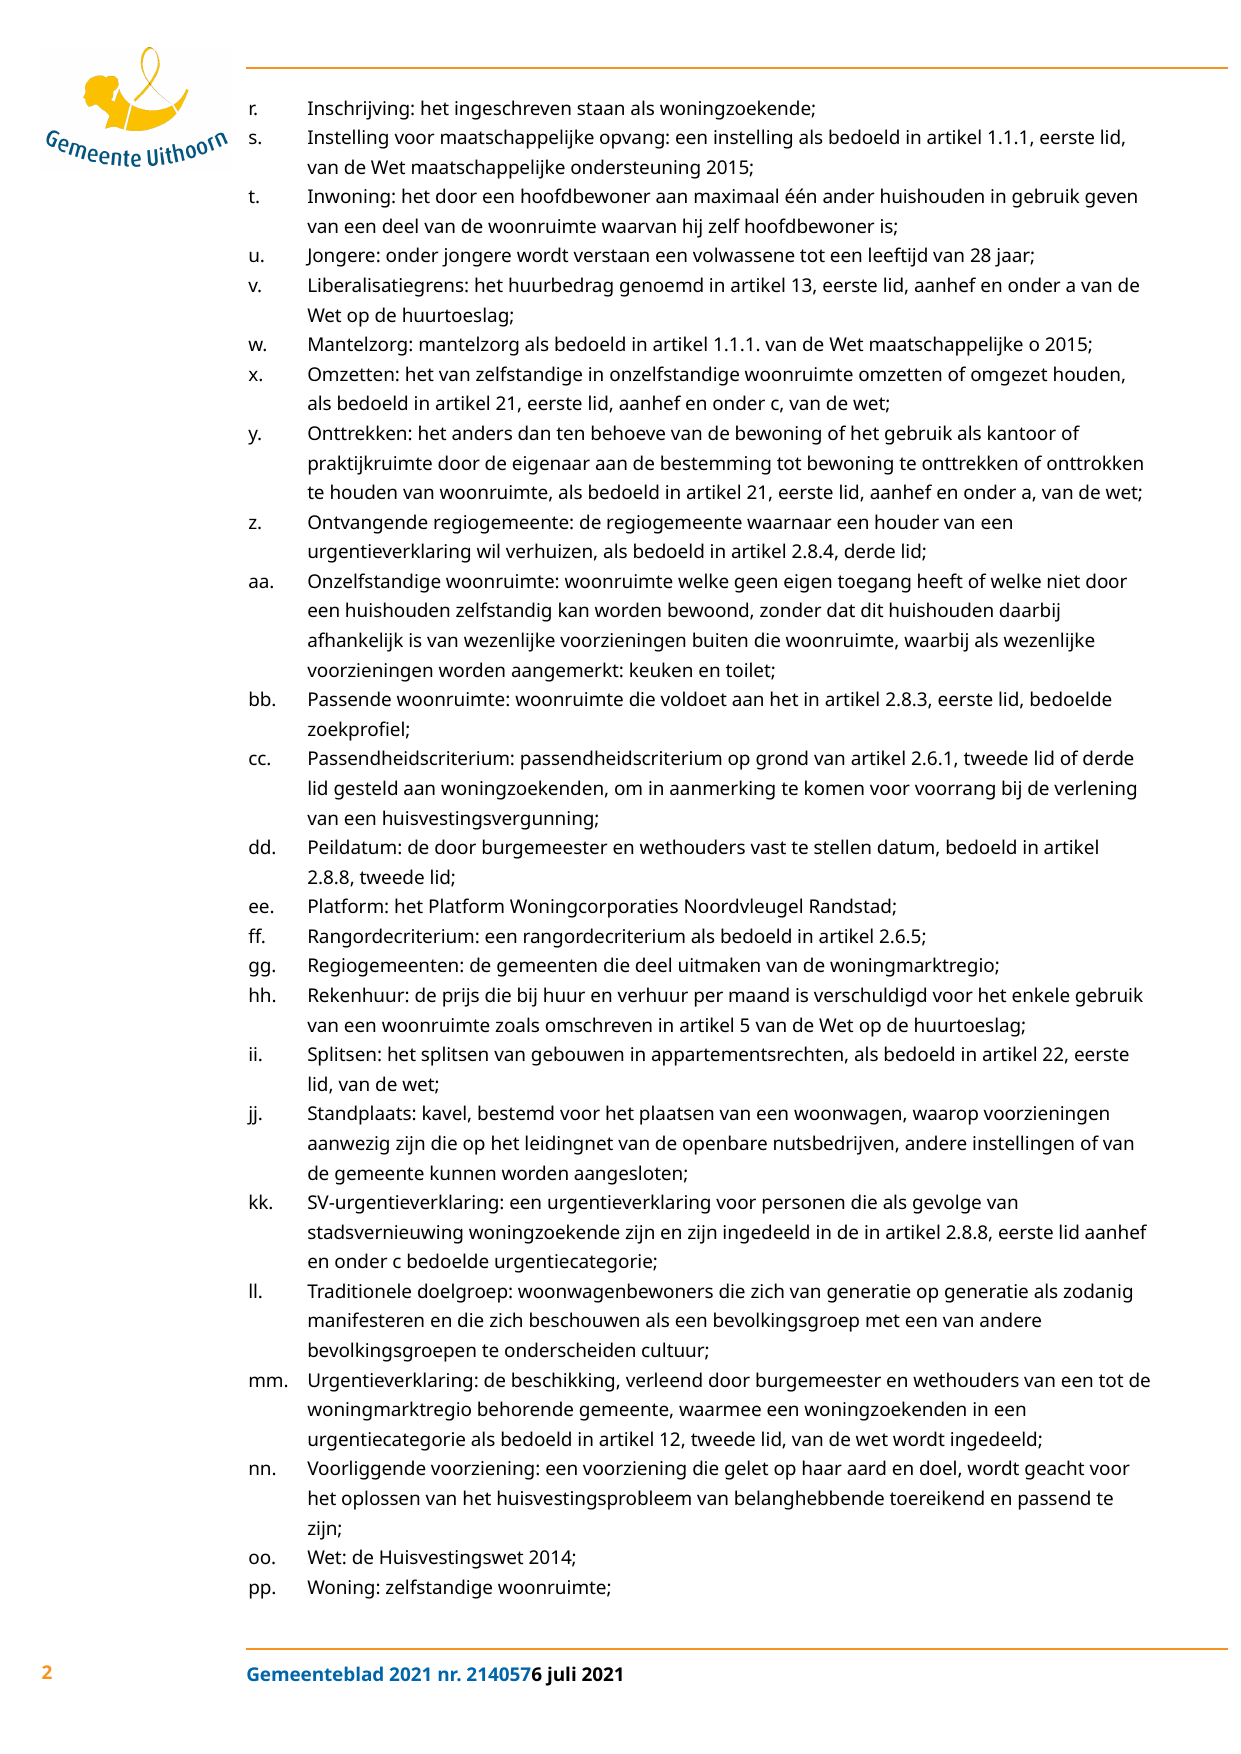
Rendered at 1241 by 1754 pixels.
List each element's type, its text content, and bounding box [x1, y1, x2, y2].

list Traditionele doelgroep: woonwagenbewoners die zich van generatie op generatie als zodanig manifesteren en die zich beschouwen als een bevolkingsgroep met een van andere bevolkingsgroepen te onderscheiden cultuur; [248, 1278, 1152, 1363]
picture [41, 47, 231, 172]
list Onzelfstandige woonruimte: woonruimte welke geen eigen toegang heeft of welke niet door een huishouden zelfstandig kan worden bewoond, zonder dat dit huishouden daarbij afhankelijk is van wezenlijke voorzieningen buiten die woonruimte, waarbij als wezenlijke voorzieningen worden aangemerkt: keuken en toilet; [248, 568, 1152, 683]
list Liberalisatiegrens: het huurbedrag genoemd in artikel 13, eerste lid, aanhef en onder a van de Wet op de huurtoeslag; [248, 272, 1152, 328]
list Mantelzorg: mantelzorg als bedoeld in artikel 1.1.1. van de Wet maatschappelijke o 2015; [248, 331, 1152, 357]
list Splitsen: het splitsen van gebouwen in appartementsrechten, als bedoeld in artikel 22, eerste lid, van de wet; [248, 1041, 1152, 1097]
list Urgentieverklaring: de beschikking, verleend door burgemeester en wethouders van een tot de woningmarktregio behorende gemeente, waarmee een woningzoekenden in een urgentiecategorie als bedoeld in artikel 12, tweede lid, van de wet wordt ingedeeld; [248, 1367, 1152, 1452]
list Omzetten: het van zelfstandige in onzelfstandige woonruimte omzetten of omgezet houden, als bedoeld in artikel 21, eerste lid, aanhef en onder c, van de wet; [248, 361, 1152, 416]
list Rekenhuur: de prijs die bij huur en verhuur per maand is verschuldigd voor het enkele gebruik van een woonruimte zoals omschreven in artikel 5 van de Wet op de huurtoeslag; [248, 982, 1152, 1038]
list Jongere: onder jongere wordt verstaan een volwassene tot een leeftijd van 28 jaar; [248, 243, 1152, 268]
list Passendheidscriterium: passendheidscriterium op grond van artikel 2.6.1, tweede lid of derde lid gesteld aan woningzoekenden, om in aanmerking te komen voor voorrang bij de verlening van een huisvestingsvergunning; [248, 746, 1152, 831]
list Passende woonruimte: woonruimte die voldoet aan het in artikel 2.8.3, eerste lid, bedoelde zoekprofiel; [248, 686, 1152, 742]
list Woning: zelfstandige woonruimte; [248, 1574, 1152, 1600]
list Inwoning: het door een hoofdbewoner aan maximaal één ander huishouden in gebruik geven van een deel van de woonruimte waarvan hij zelf hoofdbewoner is; [248, 183, 1152, 239]
list Instelling voor maatschappelijke opvang: een instelling als bedoeld in artikel 1.1.1, eerste lid, van de Wet maatschappelijke ondersteuning 2015; [248, 124, 1152, 180]
list Voorliggende voorziening: een voorziening die gelet op haar aard en doel, wordt geacht voor het oplossen van het huisvestingsprobleem van belanghebbende toereikend en passend te zijn; [248, 1456, 1152, 1541]
list Platform: het Platform Woningcorporaties Noordvleugel Randstad; [248, 893, 1152, 919]
list Peildatum: de door burgemeester en wethouders vast te stellen datum, bedoeld in artikel 2.8.8, tweede lid; [248, 834, 1152, 890]
list Inschrijving: het ingeschreven staan als woningzoekende; [248, 95, 1152, 121]
list Wet: de Huisvestingswet 2014; [248, 1544, 1152, 1570]
list Regiogemeenten: de gemeenten die deel uitmaken van de woningmarktregio; [248, 953, 1152, 978]
list Rangordecriterium: een rangordecriterium als bedoeld in artikel 2.6.5; [248, 923, 1152, 949]
list Onttrekken: het anders dan ten behoeve van de bewoning of het gebruik als kantoor of praktijkruimte door de eigenaar aan de bestemming tot bewoning te onttrekken of onttrokken te houden van woonruimte, als bedoeld in artikel 21, eerste lid, aanhef en onder a, van de wet; [248, 420, 1152, 505]
list SV-urgentieverklaring: een urgentieverklaring voor personen die als gevolge van stadsvernieuwing woningzoekende zijn en zijn ingedeeld in de in artikel 2.8.8, eerste lid aanhef en onder c bedoelde urgentiecategorie; [248, 1189, 1152, 1274]
list Standplaats: kavel, bestemd voor het plaatsen van een woonwagen, waarop voorzieningen aanwezig zijn die op het leidingnet van de openbare nutsbedrijven, andere instellingen of van de gemeente kunnen worden aangesloten; [248, 1101, 1152, 1186]
list Ontvangende regiogemeente: de regiogemeente waarnaar een houder van een urgentieverklaring wil verhuizen, als bedoeld in artikel 2.8.4, derde lid; [248, 509, 1152, 564]
